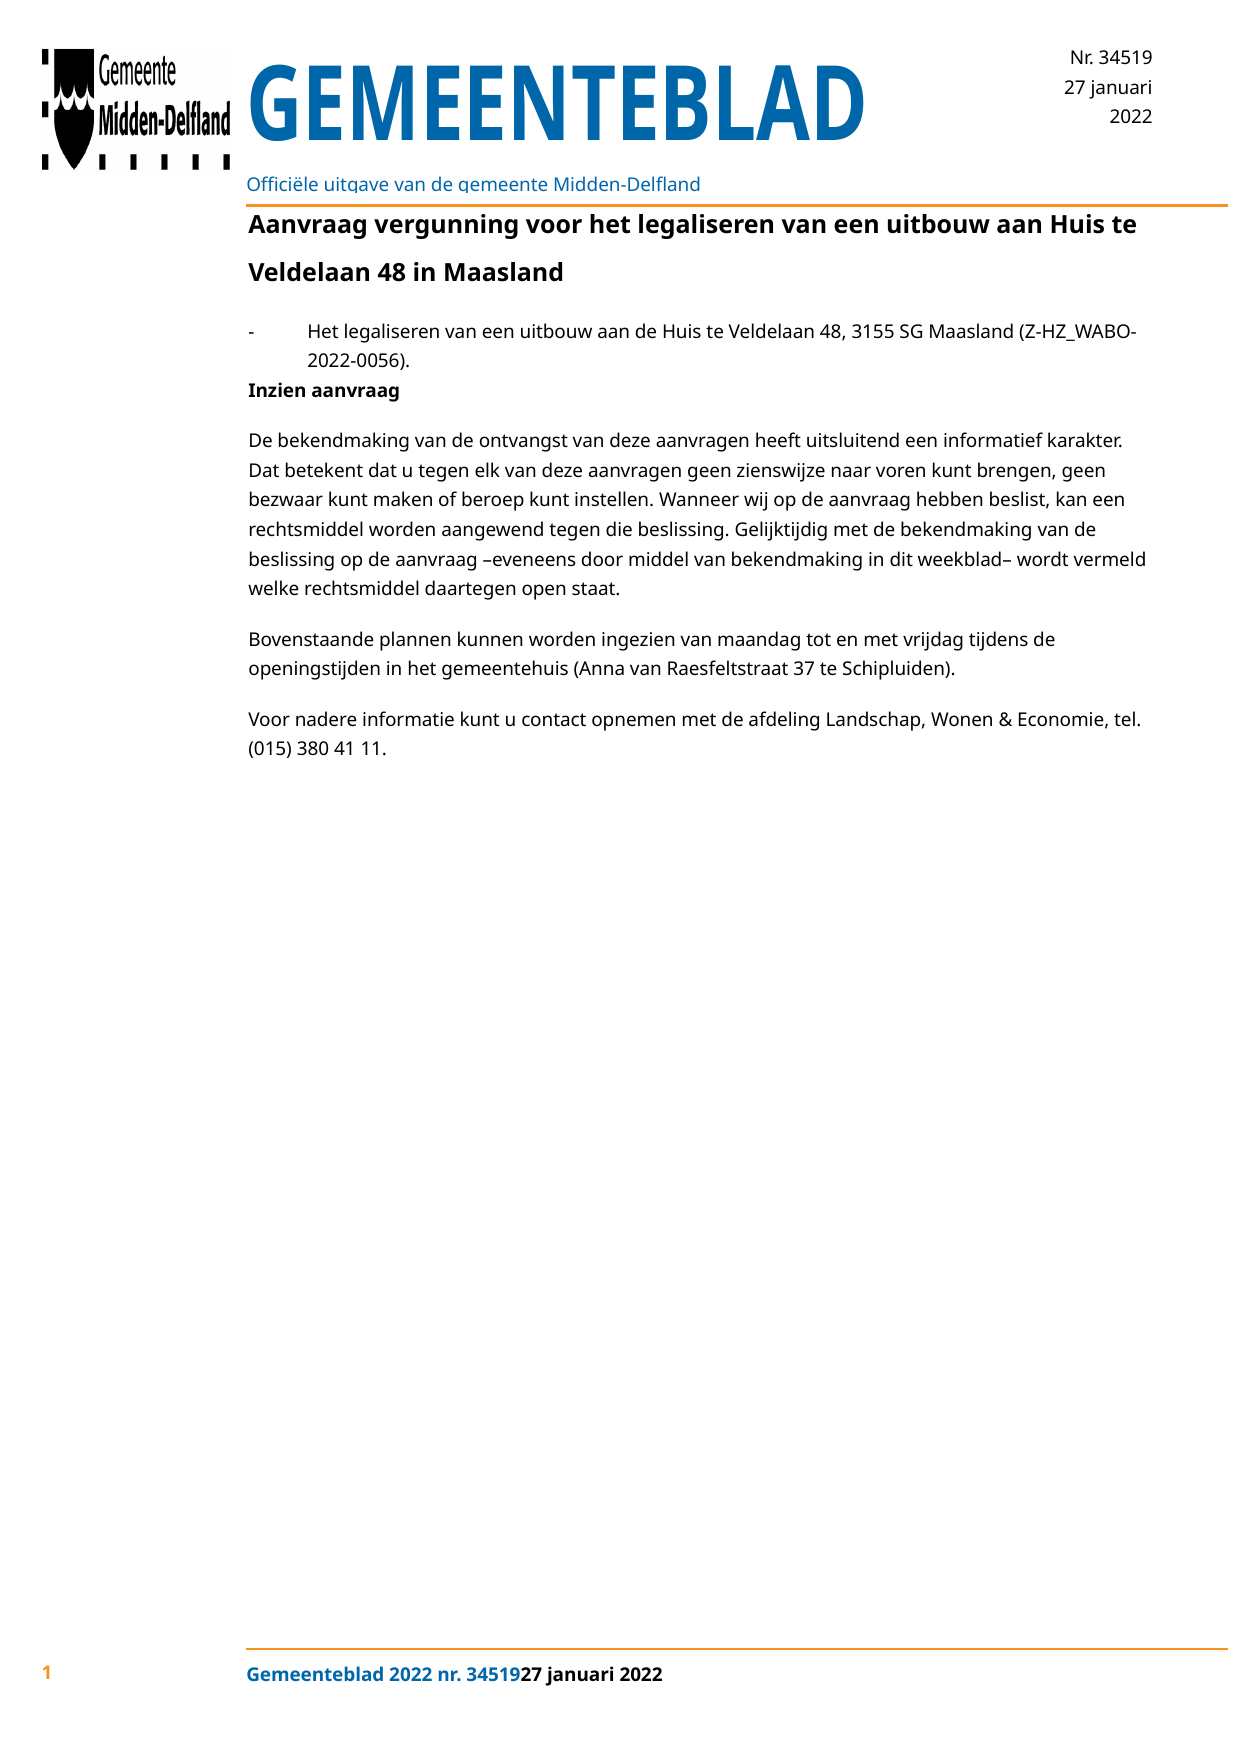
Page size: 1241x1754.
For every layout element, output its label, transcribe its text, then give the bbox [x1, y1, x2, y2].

list Het legaliseren van een uitbouw aan de Huis te Veldelaan 48, 3155 SG Maasland (Z-HZ_WABO-2022-0056). [248, 318, 1152, 373]
text Voor nadere informatie kunt u contact opnemen met de afdeling Landschap, Wonen & Economie, tel. (015) 380 41 11. [248, 706, 1152, 761]
text Aanvraag vergunning voor het legaliseren van een uitbouw aan Huis te Veldelaan 48 in Maasland [248, 207, 1152, 288]
text Inzien aanvraag [248, 377, 1152, 403]
picture [41, 47, 231, 172]
text De bekendmaking van de ontvangst van deze aanvragen heeft uitsluitend een informatief karakter. Dat betekent dat u tegen elk van deze aanvragen geen zienswijze naar voren kunt brengen, geen bezwaar kunt maken of beroep kunt instellen. Wanneer wij op de aanvraag hebben beslist, kan een rechtsmiddel worden aangewend tegen die beslissing. Gelijktijdig met de bekendmaking van de beslissing op de aanvraag –eveneens door middel van bekendmaking in dit weekblad– wordt vermeld welke rechtsmiddel daartegen open staat. [248, 427, 1152, 601]
text Bovenstaande plannen kunnen worden ingezien van maandag tot en met vrijdag tijdens de openingstijden in het gemeentehuis (Anna van Raesfeltstraat 37 te Schipluiden). [248, 626, 1152, 681]
